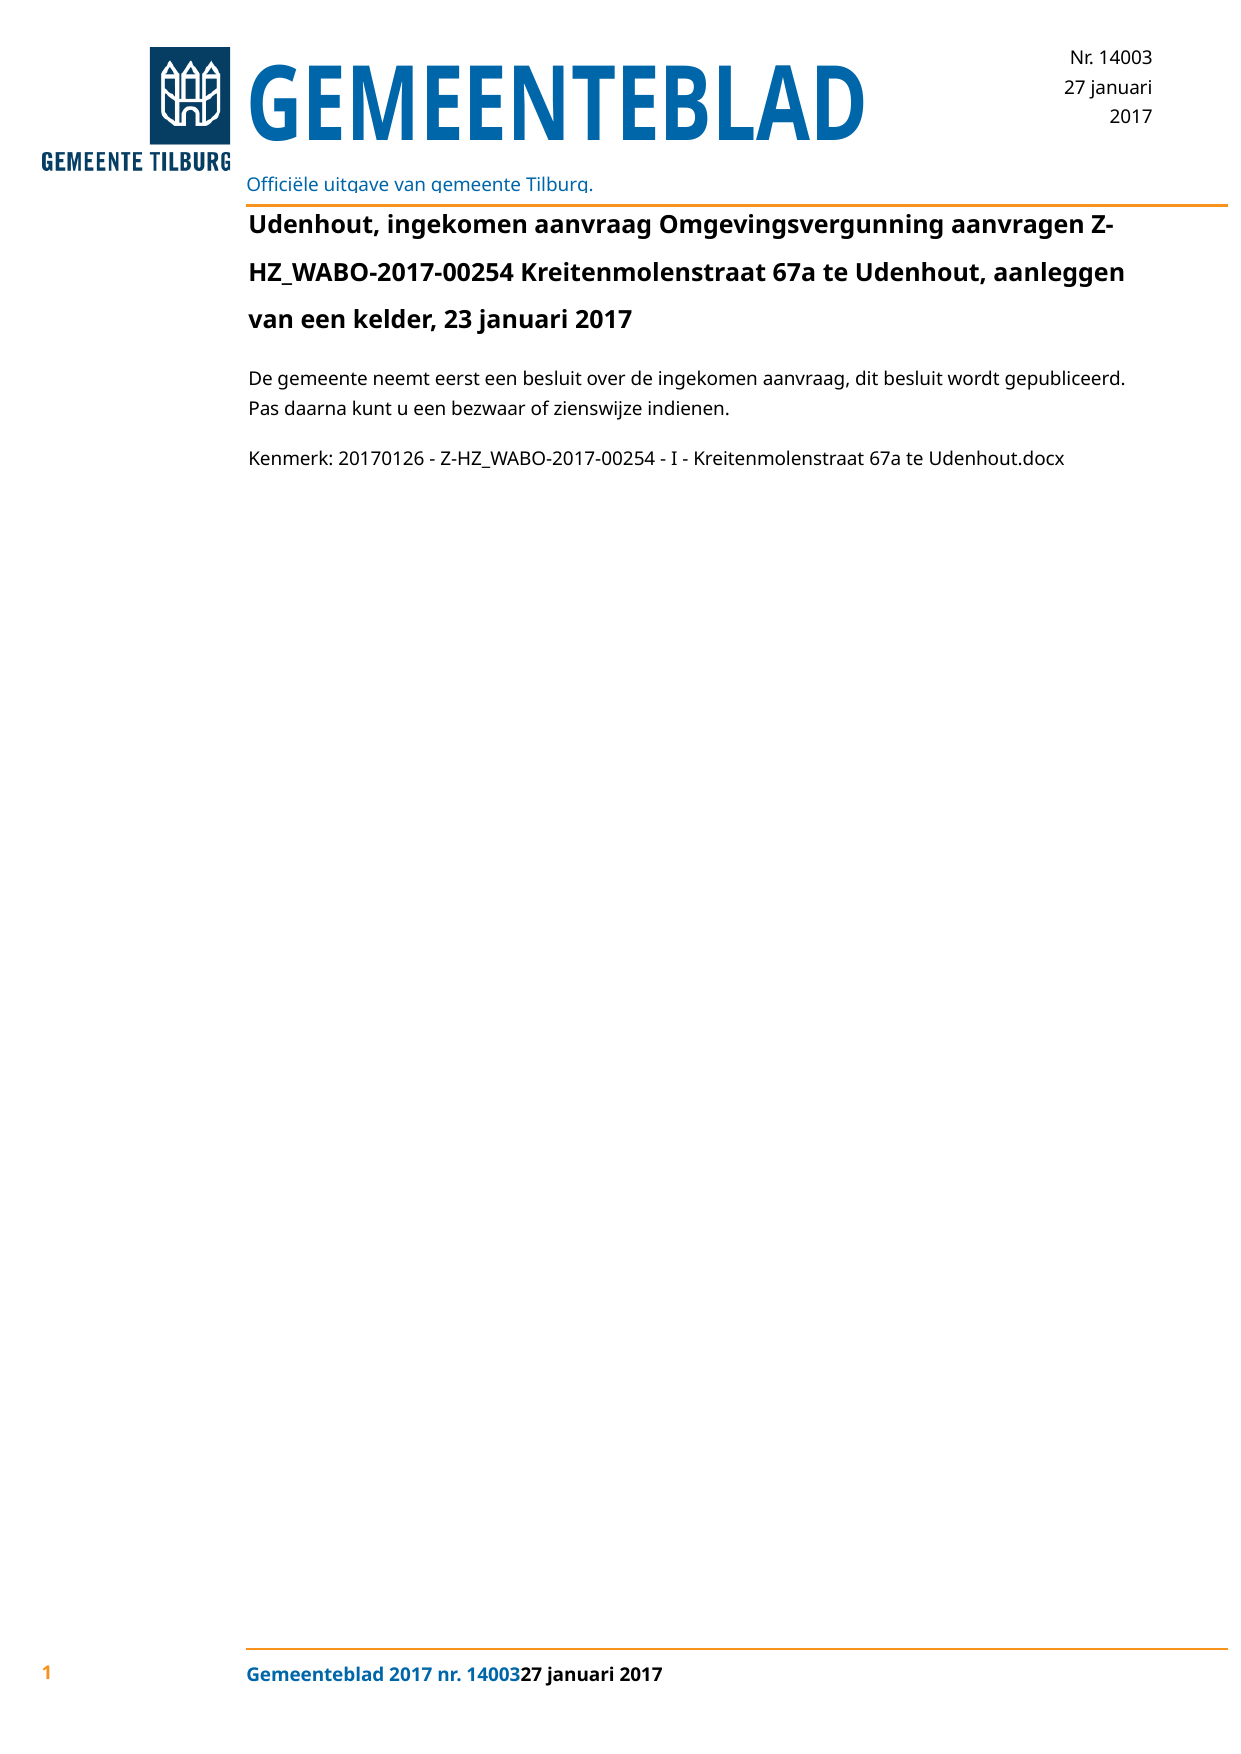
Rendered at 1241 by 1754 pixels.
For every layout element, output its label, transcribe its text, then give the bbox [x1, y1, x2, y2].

text De gemeente neemt eerst een besluit over de ingekomen aanvraag, dit besluit wordt gepubliceerd. Pas daarna kunt u een bezwaar of zienswijze indienen. [248, 366, 1152, 421]
text Kenmerk: 20170126 - Z-HZ_WABO-2017-00254 - I - Kreitenmolenstraat 67a te Udenhout.docx [248, 446, 1152, 471]
text Udenhout, ingekomen aanvraag Omgevingsvergunning aanvragen Z-HZ_WABO-2017-00254 Kreitenmolenstraat 67a te Udenhout, aanleggen van een kelder, 23 januari 2017 [248, 207, 1152, 336]
picture [41, 47, 231, 172]
